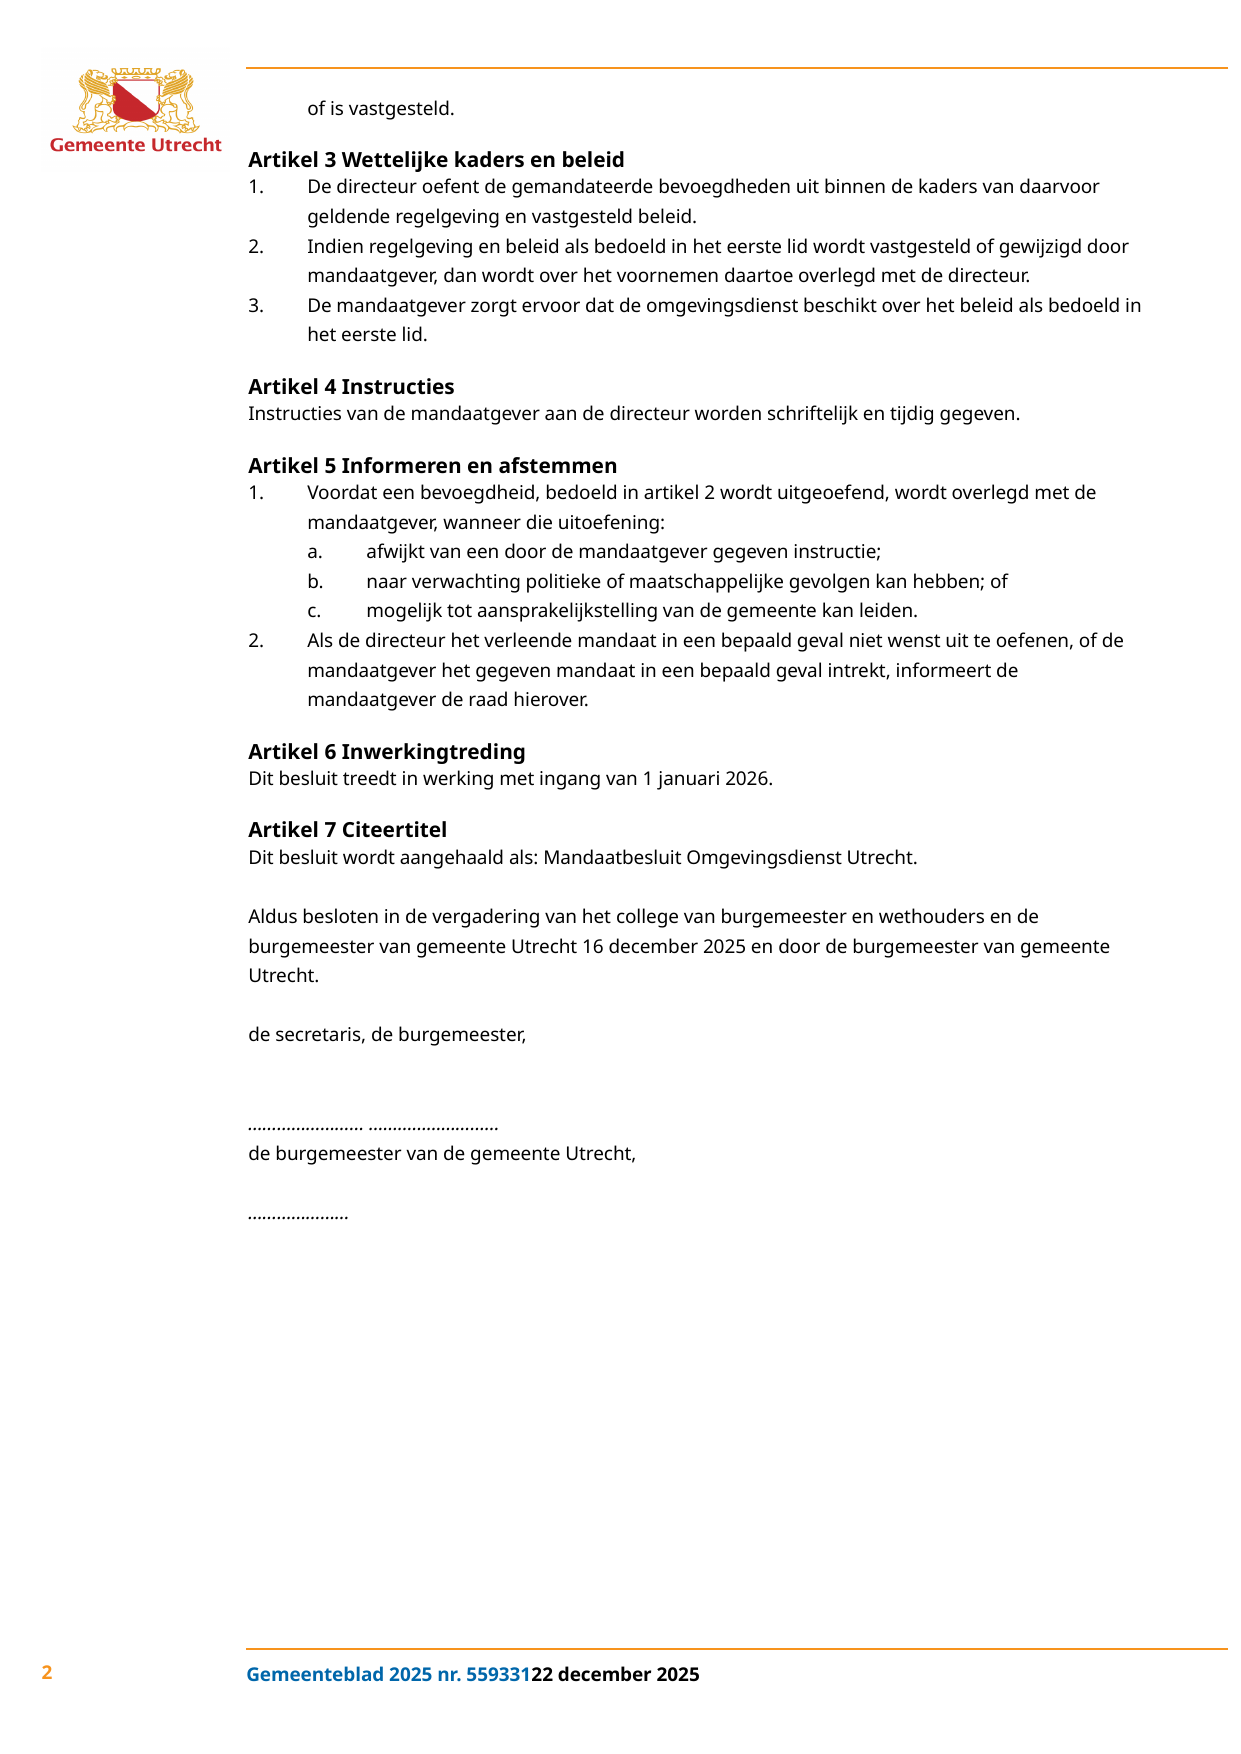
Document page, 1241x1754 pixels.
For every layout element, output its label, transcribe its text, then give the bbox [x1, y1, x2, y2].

list De directeur oefent de gemandateerde bevoegdheden uit binnen de kaders van daarvoor geldende regelgeving en vastgesteld beleid. [248, 174, 1152, 229]
text Artikel 7 Citeertitel [248, 816, 1152, 844]
text de burgemeester van de gemeente Utrecht, [248, 1140, 1152, 1166]
text Aldus besloten in de vergadering van het college van burgemeester en wethouders en de burgemeester van gemeente Utrecht 16 december 2025 en door de burgemeester van gemeente Utrecht. [248, 903, 1152, 988]
text Artikel 3 Wettelijke kaders en beleid [248, 145, 1152, 174]
text de secretaris, de burgemeester, [248, 1022, 1152, 1047]
text …………………… ……………………… [248, 1110, 1152, 1136]
list Als de directeur het verleende mandaat in een bepaald geval niet wenst uit te oefenen, of de mandaatgever het gegeven mandaat in een bepaald geval intrekt, informeert de mandaatgever de raad hierover. [248, 627, 1152, 712]
text Dit besluit wordt aangehaald als: Mandaatbesluit Omgevingsdienst Utrecht. [248, 844, 1152, 870]
list Voordat een bevoegdheid, bedoeld in artikel 2 wordt uitgeoefend, wordt overlegd met de mandaatgever, wanneer die uitoefening: [248, 479, 1152, 534]
list afwijkt van een door de mandaatgever gegeven instructie; [307, 538, 1152, 564]
list Indien regelgeving en beleid als bedoeld in het eerste lid wordt vastgesteld of gewijzigd door mandaatgever, dan wordt over het voornemen daartoe overlegd met de directeur. [248, 233, 1152, 288]
text Artikel 6 Inwerkingtreding [248, 737, 1152, 765]
list mogelijk tot aansprakelijkstelling van de gemeente kan leiden. [307, 598, 1152, 623]
text Artikel 5 Informeren en afstemmen [248, 451, 1152, 479]
list De mandaatgever zorgt ervoor dat de omgevingsdienst beschikt over het beleid als bedoeld in het eerste lid. [248, 292, 1152, 347]
text Artikel 4 Instructies [248, 372, 1152, 400]
list of is vastgesteld. [248, 95, 1152, 121]
list naar verwachting politieke of maatschappelijke gevolgen kan hebben; of [307, 568, 1152, 594]
text Instructies van de mandaatgever aan de directeur worden schriftelijk en tijdig gegeven. [248, 400, 1152, 426]
text Dit besluit treedt in werking met ingang van 1 januari 2026. [248, 765, 1152, 791]
text ………………… [248, 1199, 1152, 1225]
picture [41, 47, 231, 172]
